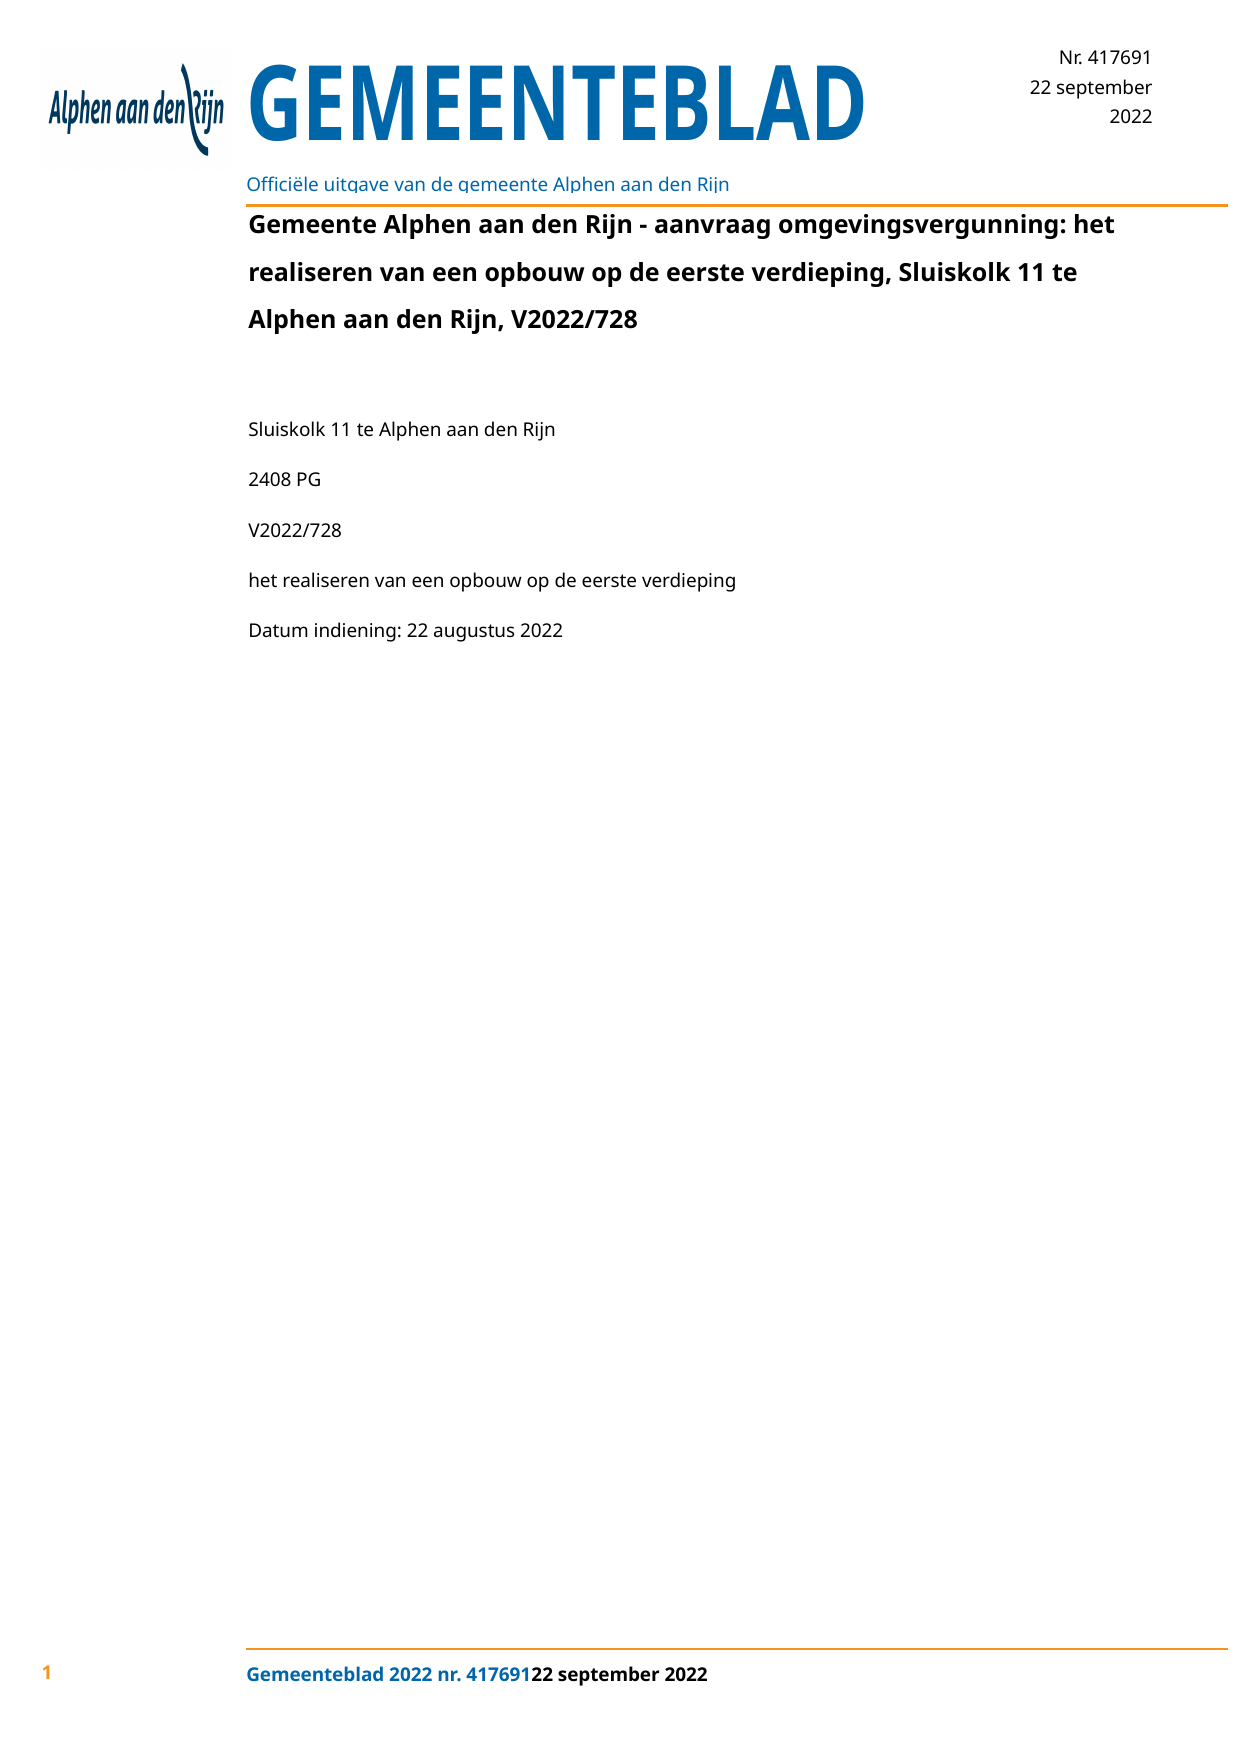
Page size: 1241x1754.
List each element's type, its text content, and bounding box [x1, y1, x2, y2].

text Sluiskolk 11 te Alphen aan den Rijn [248, 416, 1152, 442]
picture [41, 47, 231, 172]
text het realiseren van een opbouw op de eerste verdieping [248, 567, 1152, 593]
text Datum indiening: 22 augustus 2022 [248, 618, 1152, 643]
text Gemeente Alphen aan den Rijn - aanvraag omgevingsvergunning: het realiseren van een opbouw op de eerste verdieping, Sluiskolk 11 te Alphen aan den Rijn, V2022/728 [248, 207, 1152, 336]
text 2408 PG [248, 466, 1152, 492]
text V2022/728 [248, 517, 1152, 542]
